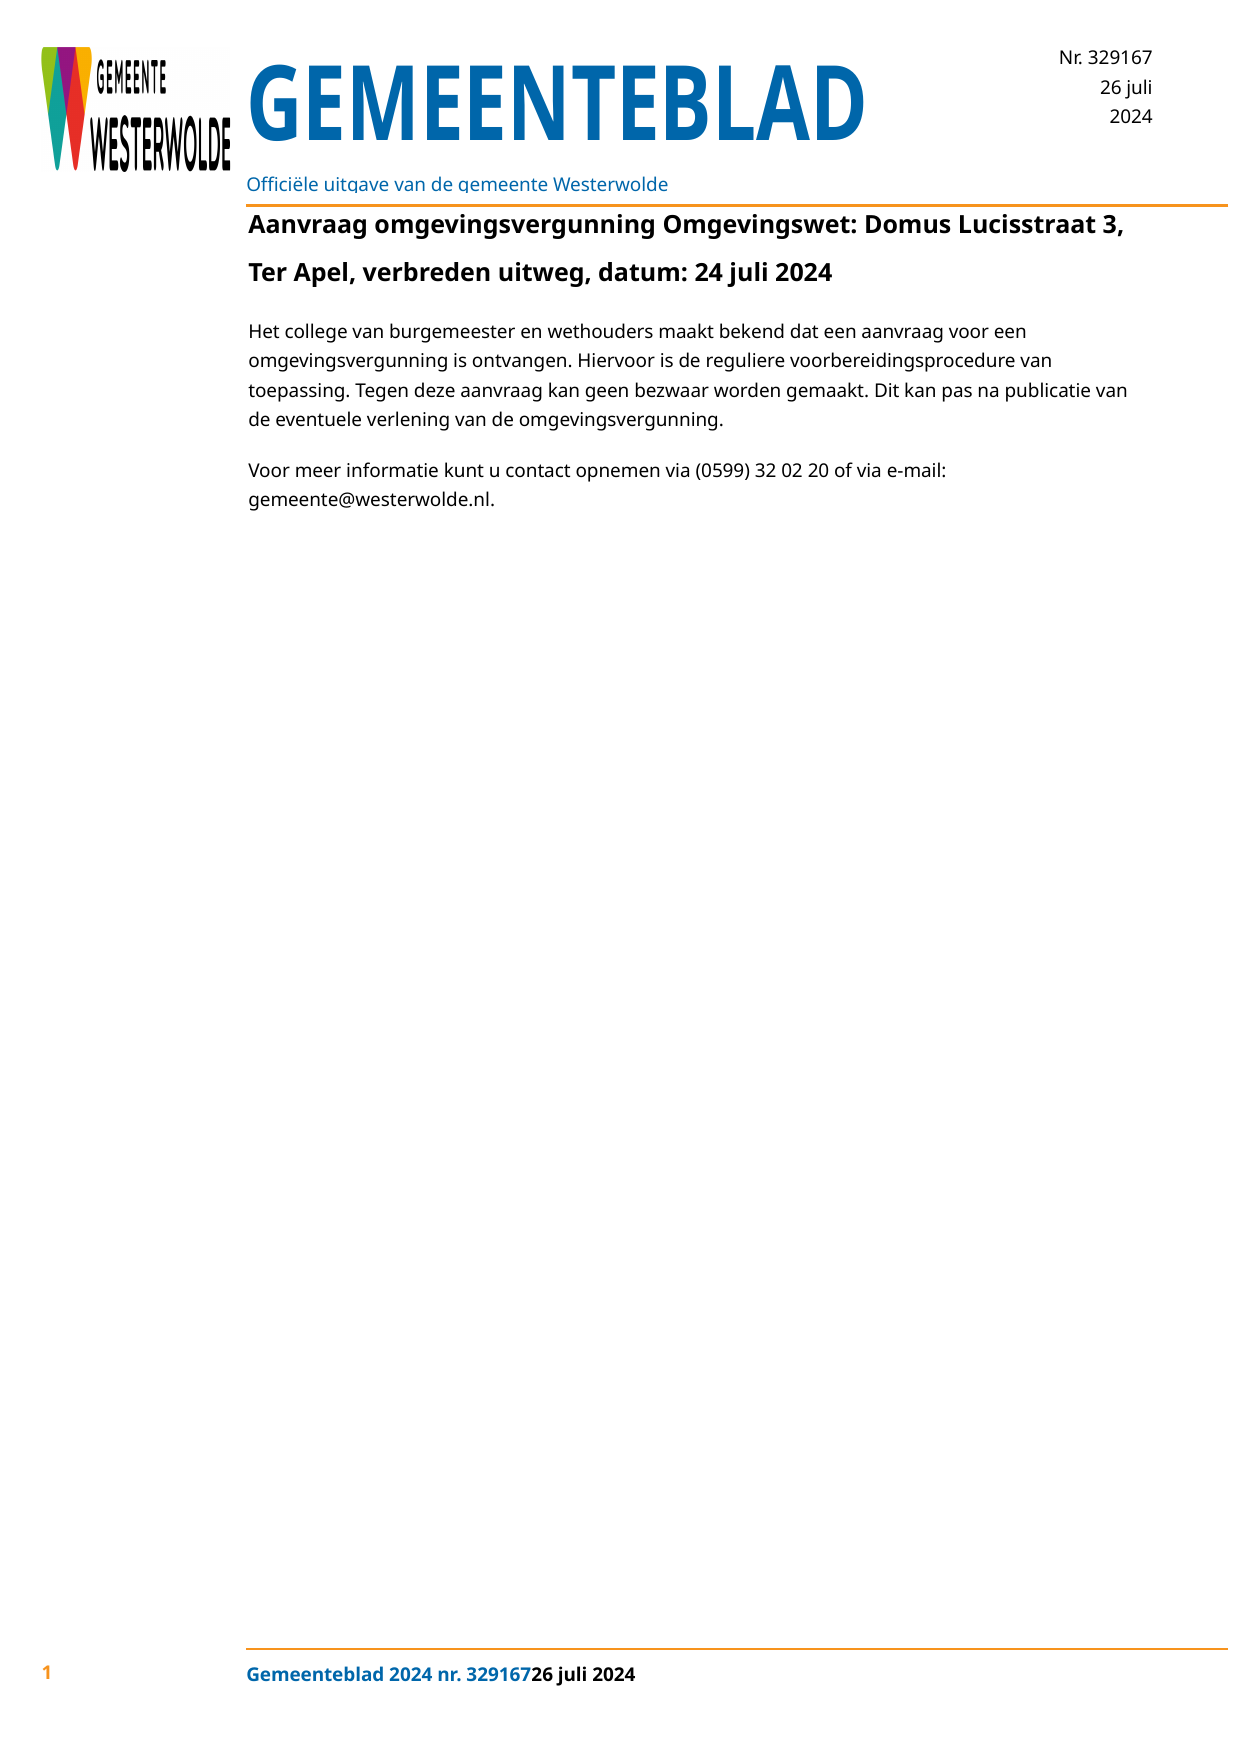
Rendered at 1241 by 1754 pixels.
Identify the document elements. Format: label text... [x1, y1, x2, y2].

text Het college van burgemeester en wethouders maakt bekend dat een aanvraag voor een omgevingsvergunning is ontvangen. Hiervoor is de reguliere voorbereidingsprocedure van toepassing. Tegen deze aanvraag kan geen bezwaar worden gemaakt. Dit kan pas na publicatie van de eventuele verlening van de omgevingsvergunning. [248, 318, 1152, 432]
picture [41, 47, 231, 172]
text Aanvraag omgevingsvergunning Omgevingswet: Domus Lucisstraat 3, Ter Apel, verbreden uitweg, datum: 24 juli 2024 [248, 207, 1152, 288]
text Voor meer informatie kunt u contact opnemen via (0599) 32 02 20 of via e-mail: gemeente@westerwolde.nl. [248, 457, 1152, 512]
